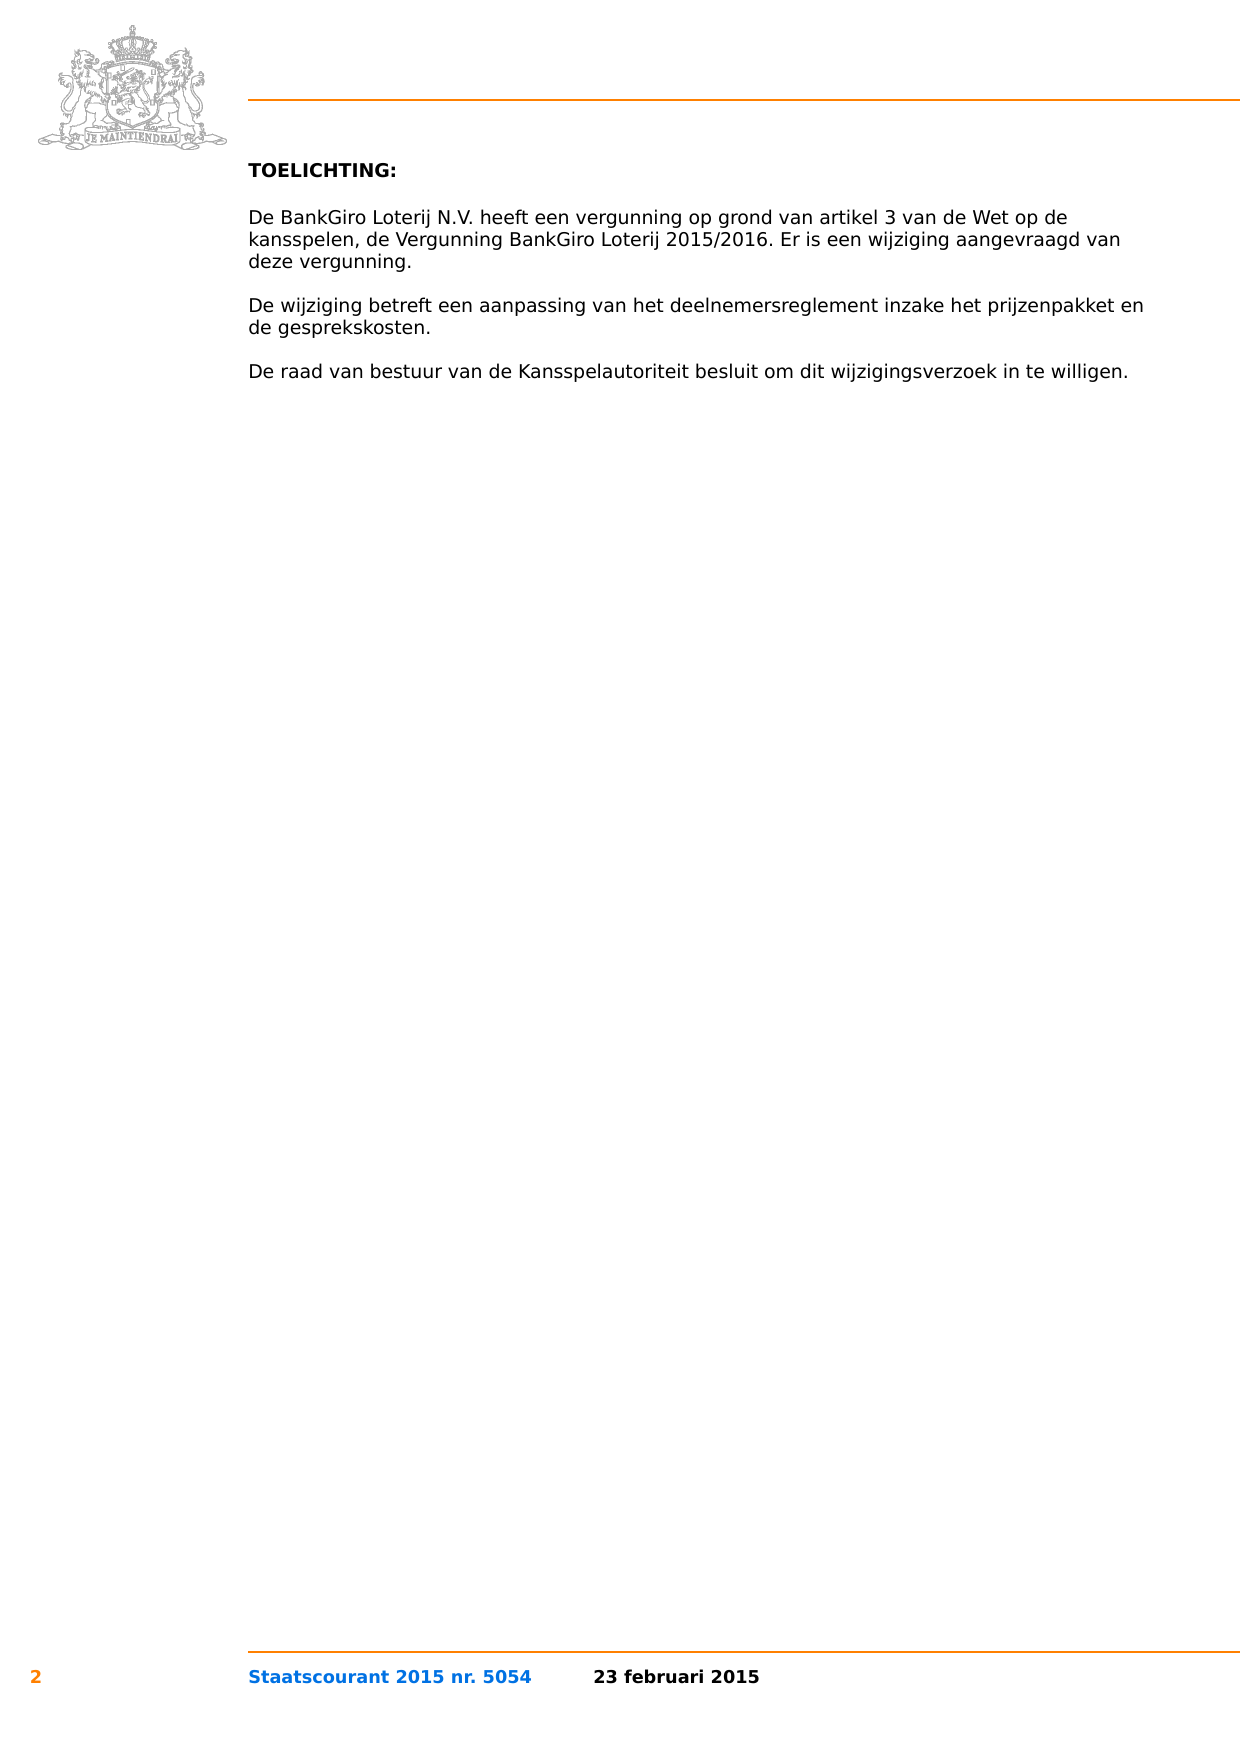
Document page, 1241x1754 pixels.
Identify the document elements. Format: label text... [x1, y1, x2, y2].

text De raad van bestuur van de Kansspelautoriteit besluit om dit wijzigingsverzoek in te willigen. [248, 361, 1163, 382]
text De BankGiro Loterij N.V. heeft een vergunning op grond van artikel 3 van de Wet op de kansspelen, de Vergunning BankGiro Loterij 2015/2016. Er is een wijziging aangevraagd van deze vergunning. [248, 207, 1163, 273]
text De wijziging betreft een aanpassing van het deelnemersreglement inzake het prijzenpakket en de gesprekskosten. [248, 295, 1163, 339]
picture [38, 25, 227, 150]
subtitle TOELICHTING: [248, 160, 1163, 182]
